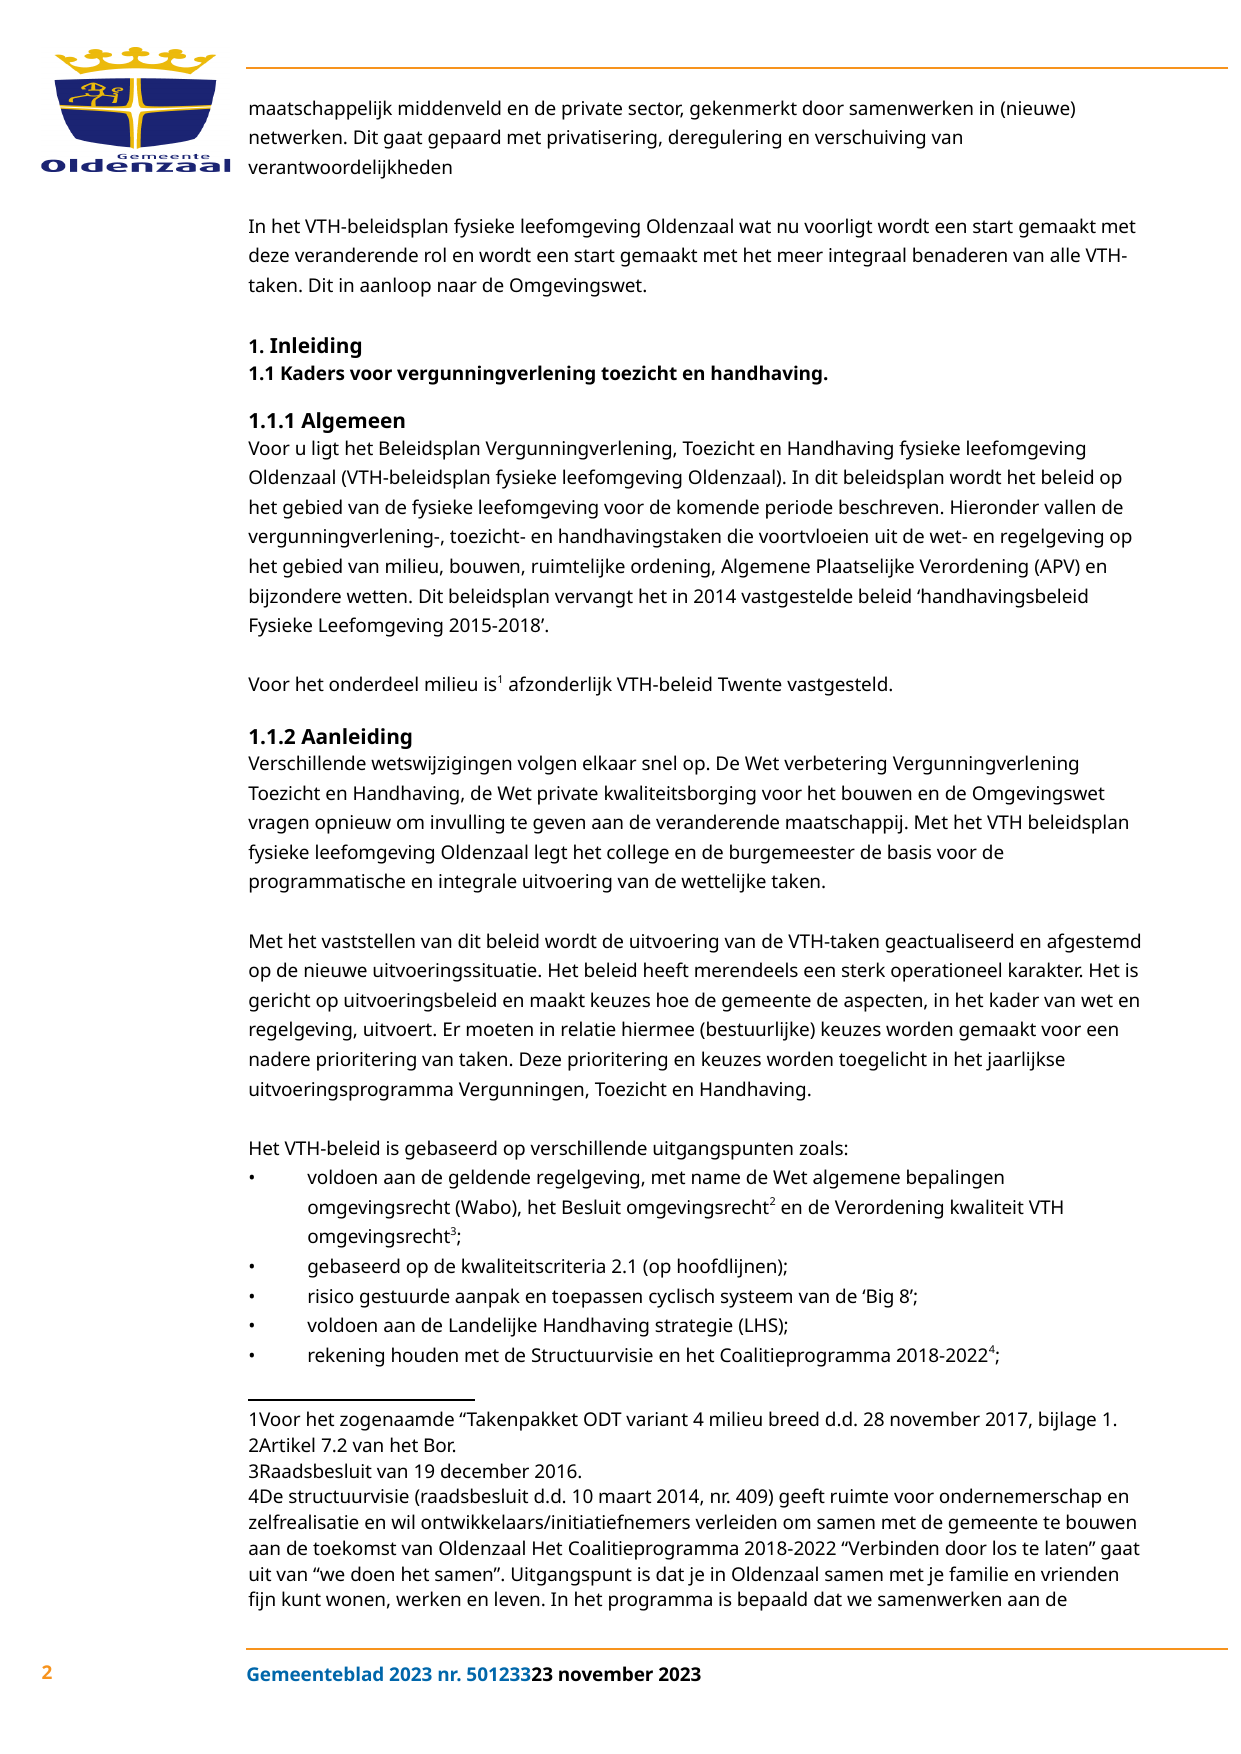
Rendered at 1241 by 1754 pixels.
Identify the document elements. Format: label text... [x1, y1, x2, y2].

list rekening houden met de Structuurvisie en het Coalitieprogramma 2018-2022; [248, 1342, 1152, 1368]
text Verschillende wetswijzigingen volgen elkaar snel op. De Wet verbetering Vergunningverlening Toezicht en Handhaving, de Wet private kwaliteitsborging voor het bouwen en de Omgevingswet vragen opnieuw om invulling te geven aan de veranderende maatschappij. Met het VTH beleidsplan fysieke leefomgeving Oldenzaal legt het college en de burgemeester de basis voor de programmatische en integrale uitvoering van de wettelijke taken. [248, 750, 1152, 894]
text Met het vaststellen van dit beleid wordt de uitvoering van de VTH-taken geactualiseerd en afgestemd op de nieuwe uitvoeringssituatie. Het beleid heeft merendeels een sterk operationeel karakter. Het is gericht op uitvoeringsbeleid en maakt keuzes hoe de gemeente de aspecten, in het kader van wet en regelgeving, uitvoert. Er moeten in relatie hiermee (bestuurlijke) keuzes worden gemaakt voor een nadere prioritering van taken. Deze prioritering en keuzes worden toegelicht in het jaarlijkse uitvoeringsprogramma Vergunningen, Toezicht en Handhaving. [248, 928, 1152, 1102]
text 1.1.1 Algemeen [248, 406, 1152, 435]
list voldoen aan de Landelijke Handhaving strategie (LHS); [248, 1312, 1152, 1338]
list voldoen aan de geldende regelgeving, met name de Wet algemene bepalingen omgevingsrecht (Wabo), het Besluit omgevingsrecht en de Verordening kwaliteit VTH omgevingsrecht; [248, 1164, 1152, 1249]
list Raadsbesluit van 19 december 2016. [248, 1458, 1152, 1483]
picture [41, 47, 231, 172]
text Het VTH-beleid is gebaseerd op verschillende uitgangspunten zoals: [248, 1135, 1152, 1161]
text 1.1 Kaders voor vergunningverlening toezicht en handhaving. [248, 360, 1152, 386]
text Voor het onderdeel milieu is afzonderlijk VTH-beleid Twente vastgesteld. [248, 672, 1152, 697]
text Voor het zogenaamde “Takenpakket ODT variant 4 milieu breed d.d. 28 november 2017, bijlage 1. [248, 1406, 1152, 1432]
list Artikel 7.2 van het Bor. [248, 1432, 1152, 1458]
list De structuurvisie (raadsbesluit d.d. 10 maart 2014, nr. 409) geeft ruimte voor ondernemerschap en zelfrealisatie en wil ontwikkelaars/initiatiefnemers verleiden om samen met de gemeente te bouwen aan de toekomst van Oldenzaal Het Coalitieprogramma 2018-2022 “Verbinden door los te laten” gaat uit van “we doen het samen”. Uitgangspunt is dat je in Oldenzaal samen met je familie en vrienden fijn kunt wonen, werken en leven. In het programma is bepaald dat we samenwerken aan de [248, 1483, 1152, 1612]
list gebaseerd op de kwaliteitscriteria 2.1 (op hoofdlijnen); [248, 1253, 1152, 1279]
text In het VTH-beleidsplan fysieke leefomgeving Oldenzaal wat nu voorligt wordt een start gemaakt met deze veranderende rol en wordt een start gemaakt met het meer integraal benaderen van alle VTH- taken. Dit in aanloop naar de Omgevingswet. [248, 213, 1152, 298]
text 1. Inleiding [248, 331, 1152, 360]
list risico gestuurde aanpak en toepassen cyclisch systeem van de ‘Big 8’; [248, 1283, 1152, 1309]
text 1.1.2 Aanleiding [248, 722, 1152, 750]
text Voor u ligt het Beleidsplan Vergunningverlening, Toezicht en Handhaving fysieke leefomgeving Oldenzaal (VTH-beleidsplan fysieke leefomgeving Oldenzaal). In dit beleidsplan wordt het beleid op het gebied van de fysieke leefomgeving voor de komende periode beschreven. Hieronder vallen de vergunningverlening-, toezicht- en handhavingstaken die voortvloeien uit de wet- en regelgeving op het gebied van milieu, bouwen, ruimtelijke ordening, Algemene Plaatselijke Verordening (APV) en bijzondere wetten. Dit beleidsplan vervangt het in 2014 vastgestelde beleid ‘handhavingsbeleid Fysieke Leefomgeving 2015-2018’. [248, 435, 1152, 638]
text maatschappelijk middenveld en de private sector, gekenmerkt door samenwerken in (nieuwe) netwerken. Dit gaat gepaard met privatisering, deregulering en verschuiving van verantwoordelijkheden [248, 95, 1152, 180]
